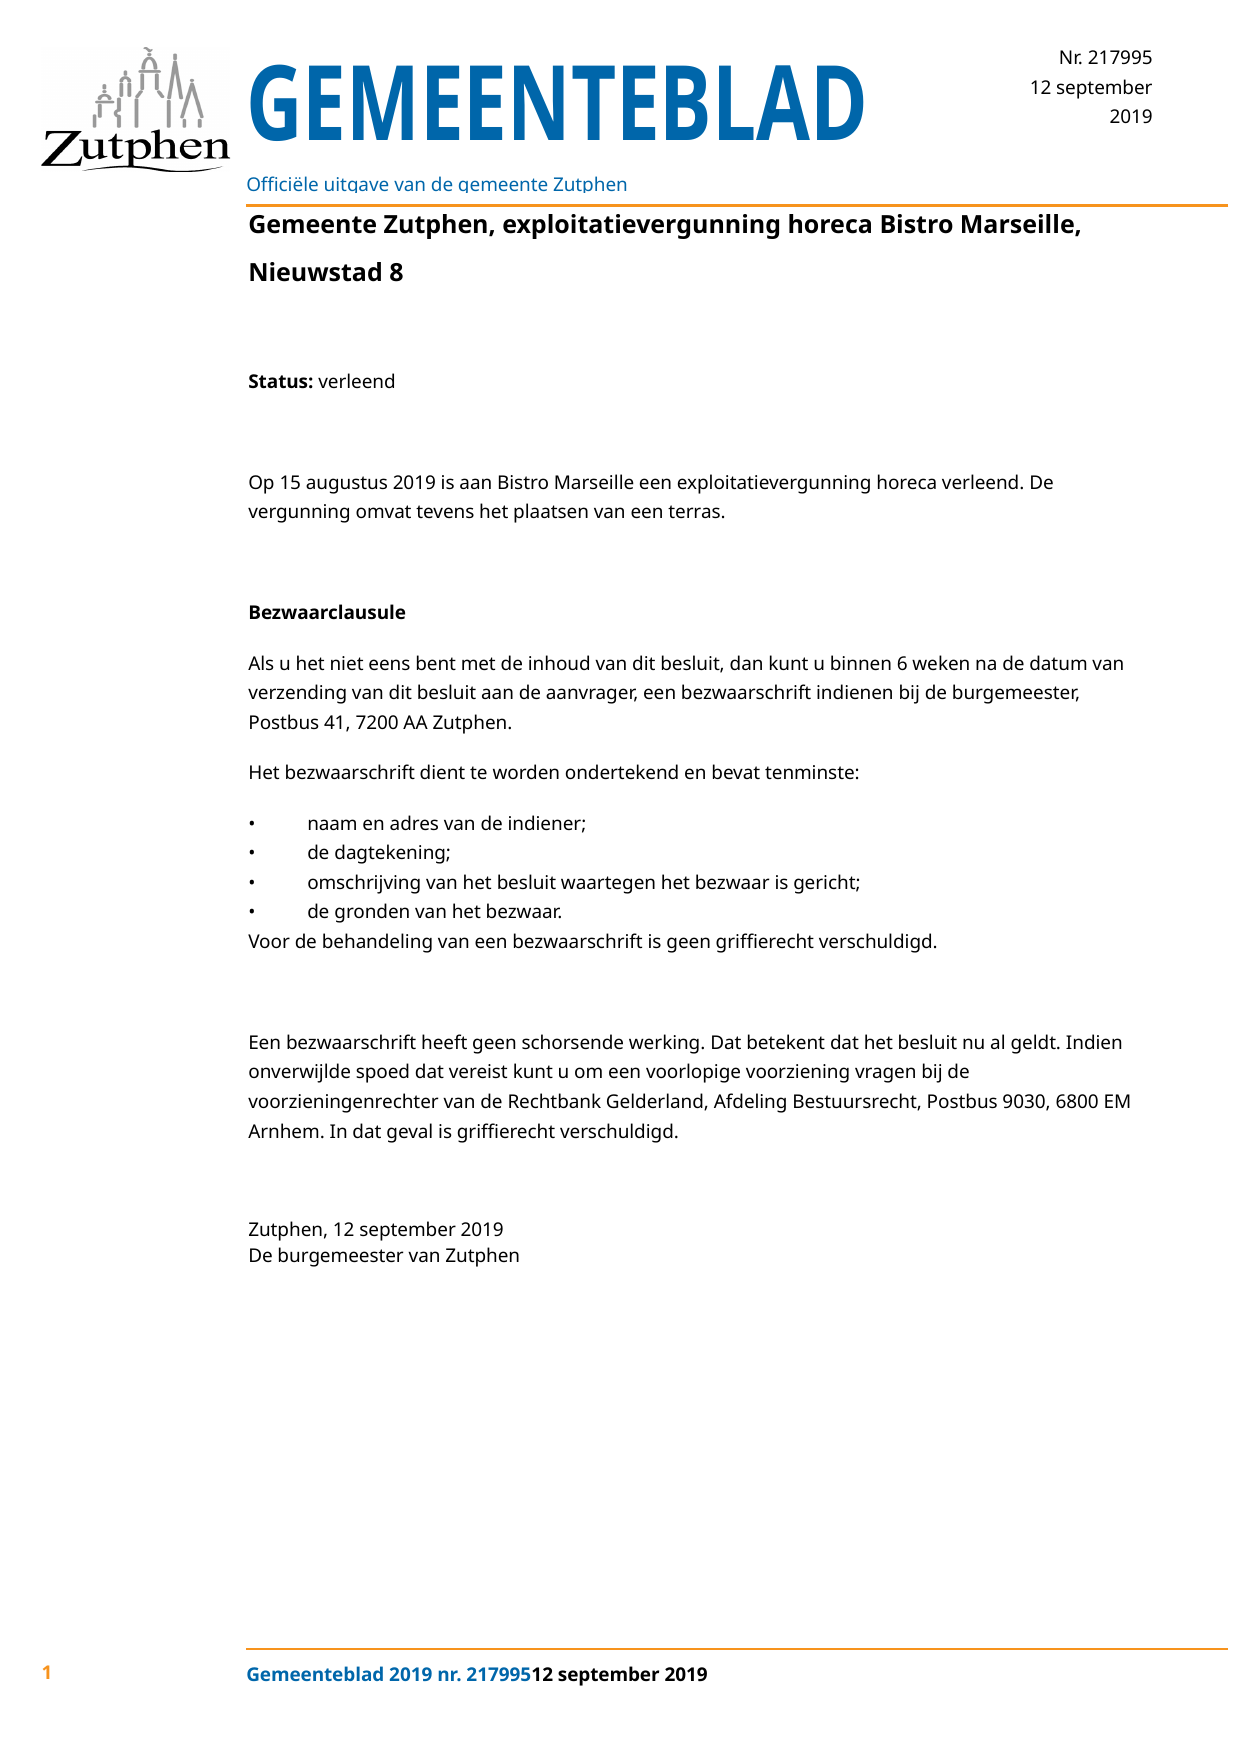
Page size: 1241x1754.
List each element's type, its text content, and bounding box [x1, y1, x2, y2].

text Status: verleend [248, 368, 1152, 394]
list naam en adres van de indiener; [248, 810, 1152, 836]
text De burgemeester van Zutphen [248, 1242, 1152, 1268]
list de dagtekening; [248, 839, 1152, 865]
text Zutphen, 12 september 2019 [248, 1216, 1152, 1242]
text Bezwaarclausule [248, 599, 1152, 625]
text Op 15 augustus 2019 is aan Bistro Marseille een exploitatievergunning horeca verleend. De vergunning omvat tevens het plaatsen van een terras. [248, 469, 1152, 524]
picture [41, 47, 231, 172]
list de gronden van het bezwaar. [248, 899, 1152, 924]
text Als u het niet eens bent met de inhoud van dit besluit, dan kunt u binnen 6 weken na de datum van verzending van dit besluit aan de aanvrager, een bezwaarschrift indienen bij de burgemeester, Postbus 41, 7200 AA Zutphen. [248, 650, 1152, 735]
text Gemeente Zutphen, exploitatievergunning horeca Bistro Marseille, Nieuwstad 8 [248, 207, 1152, 288]
text Een bezwaarschrift heeft geen schorsende werking. Dat betekent dat het besluit nu al geldt. Indien onverwijlde spoed dat vereist kunt u om een voorlopige voorziening vragen bij de voorzieningenrechter van de Rechtbank Gelderland, Afdeling Bestuursrecht, Postbus 9030, 6800 EM Arnhem. In dat geval is griffierecht verschuldigd. [248, 1029, 1152, 1144]
text Voor de behandeling van een bezwaarschrift is geen griffierecht verschuldigd. [248, 928, 1152, 954]
text Het bezwaarschrift dient te worden ondertekend en bevat tenminste: [248, 759, 1152, 785]
list omschrijving van het besluit waartegen het bezwaar is gericht; [248, 869, 1152, 895]
